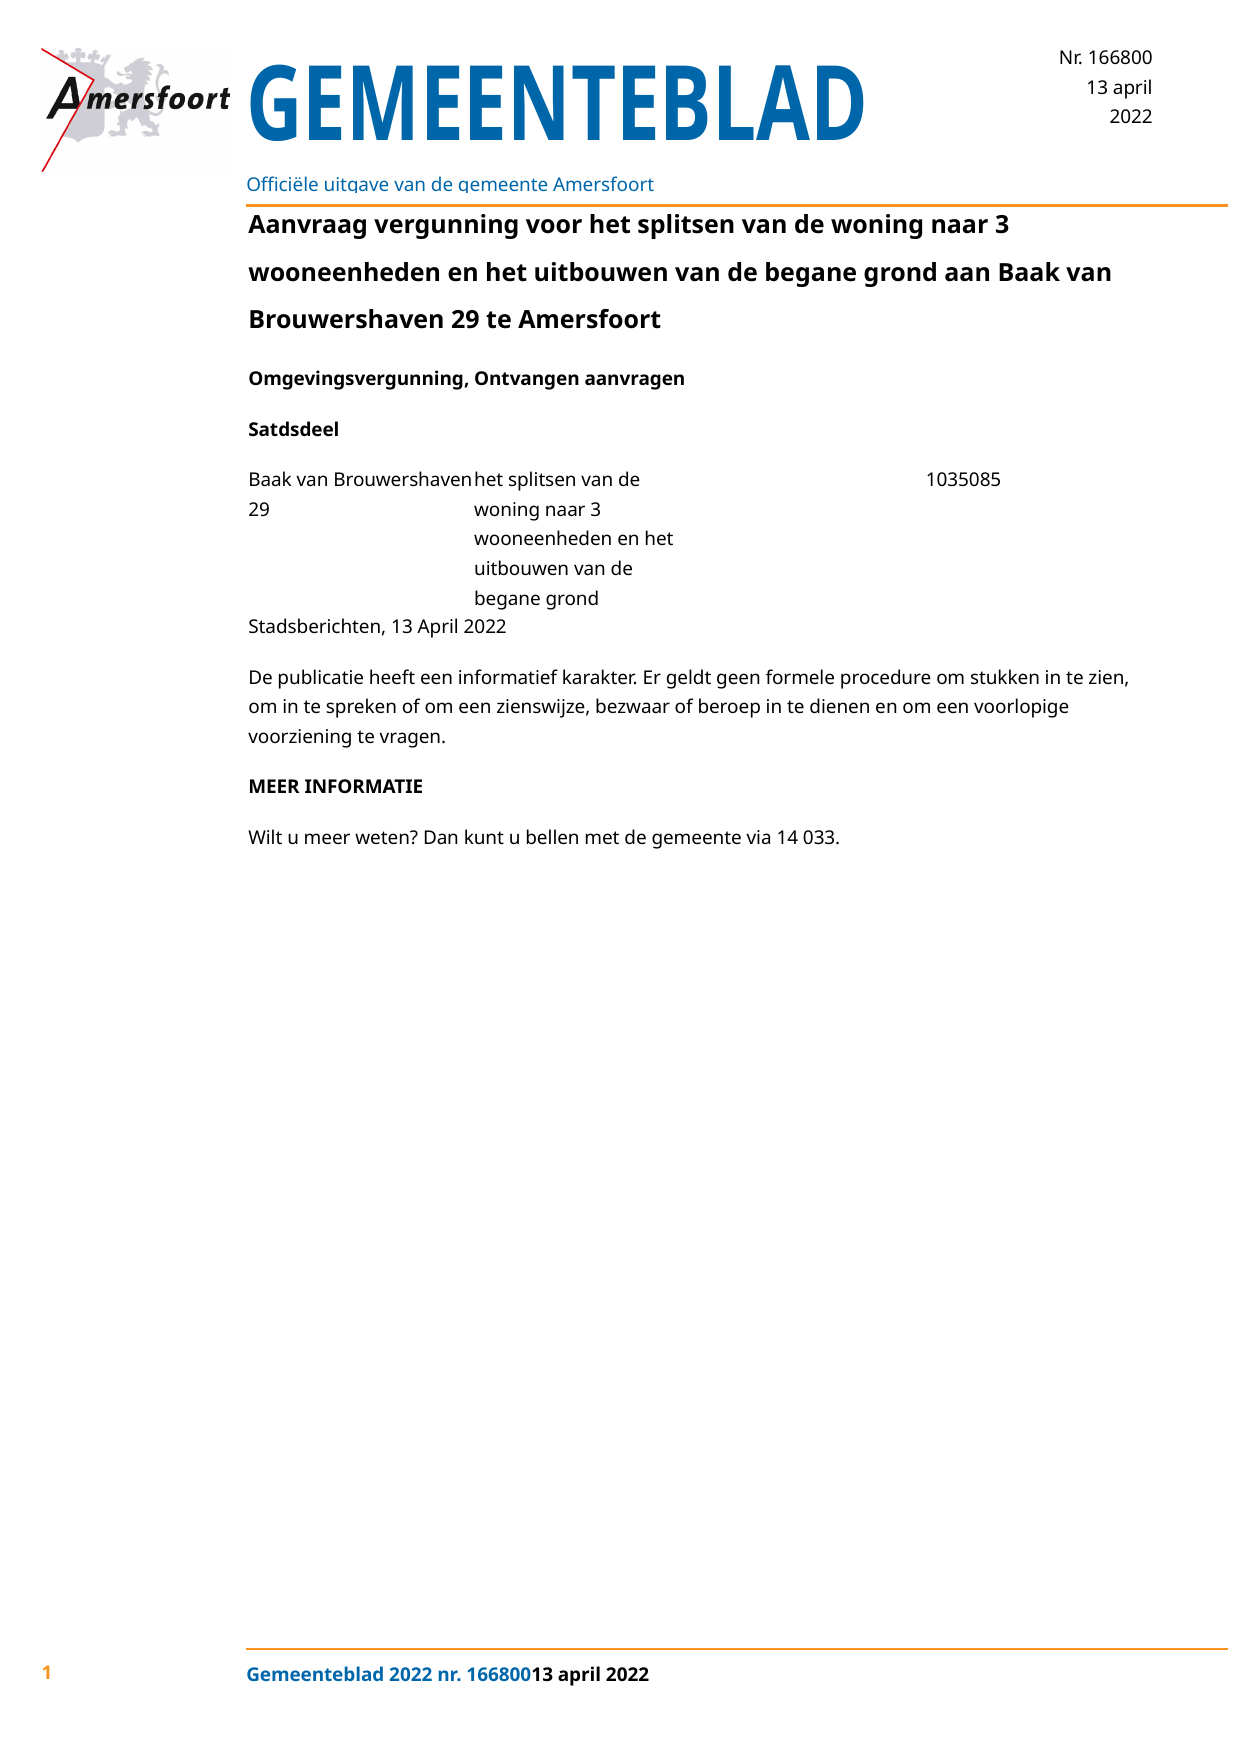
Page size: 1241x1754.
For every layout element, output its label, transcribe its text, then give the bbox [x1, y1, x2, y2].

text Satdsdeel [248, 416, 1152, 442]
text De publicatie heeft een informatief karakter. Er geldt geen formele procedure om stukken in te zien, om in te spreken of om een zienswijze, bezwaar of beroep in te dienen en om een voorlopige voorziening te vragen. [248, 664, 1152, 749]
text Stadsberichten, 13 April 2022 [248, 614, 1152, 639]
table_header Baak van Brouwershaven 29 [248, 466, 474, 611]
text Wilt u meer weten? Dan kunt u bellen met de gemeente via 14 033. [248, 824, 1152, 850]
text Aanvraag vergunning voor het splitsen van de woning naar 3 wooneenheden en het uitbouwen van de begane grond aan Baak van Brouwershaven 29 te Amersfoort [248, 207, 1152, 336]
table_header het splitsen van de woning naar 3 wooneenheden en het uitbouwen van de begane grond [474, 466, 700, 611]
text Omgevingsvergunning, Ontvangen aanvragen [248, 366, 1152, 391]
table_header [700, 466, 926, 611]
picture [41, 47, 231, 172]
table_header 1035085 [926, 466, 1152, 611]
text MEER INFORMATIE [248, 774, 1152, 799]
